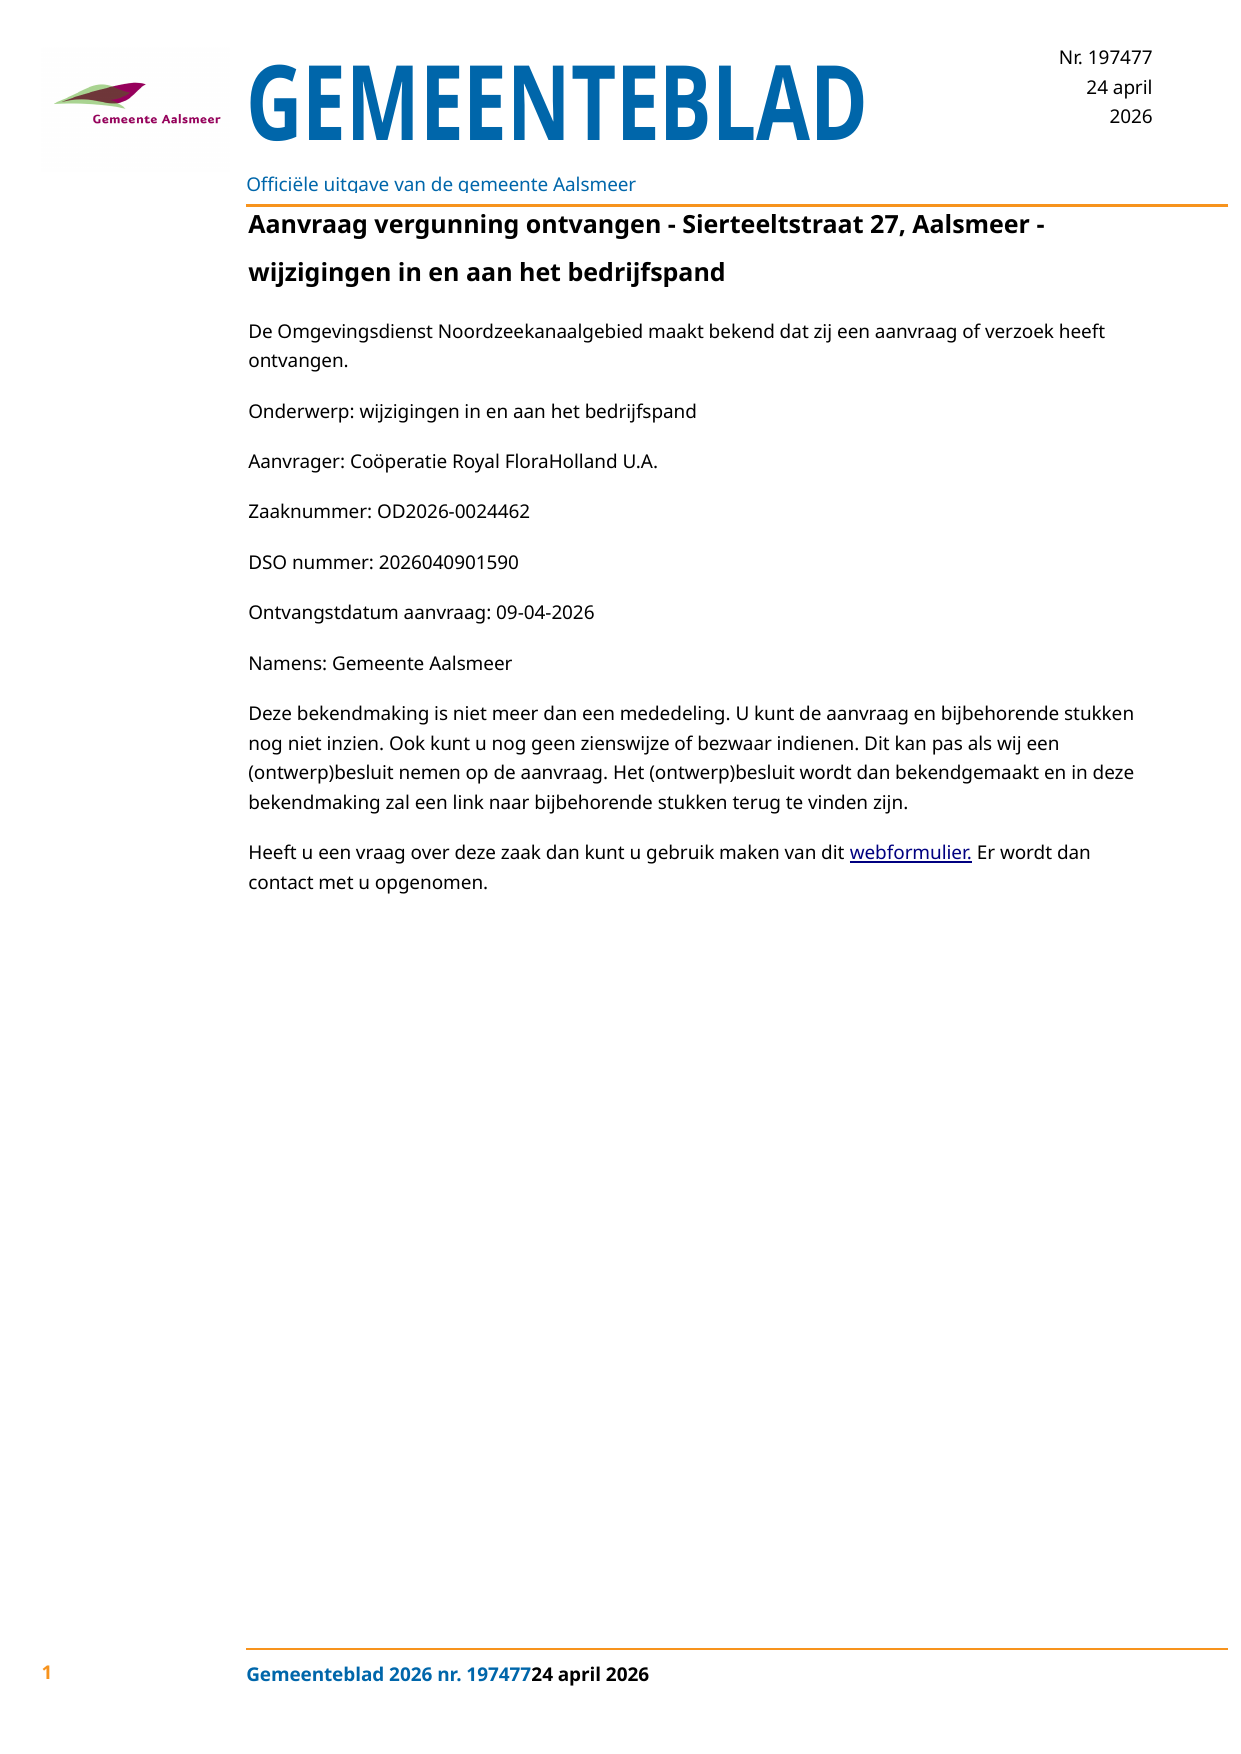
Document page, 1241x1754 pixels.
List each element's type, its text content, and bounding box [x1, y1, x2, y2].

text Ontvangstdatum aanvraag: 09-04-2026 [248, 599, 1152, 625]
text De Omgevingsdienst Noordzeekanaalgebied maakt bekend dat zij een aanvraag of verzoek heeft ontvangen. [248, 318, 1152, 373]
text Namens: Gemeente Aalsmeer [248, 650, 1152, 676]
text Onderwerp: wijzigingen in en aan het bedrijfspand [248, 398, 1152, 424]
text Deze bekendmaking is niet meer dan een mededeling. U kunt de aanvraag en bijbehorende stukken nog niet inzien. Ook kunt u nog geen zienswijze of bezwaar indienen. Dit kan pas als wij een (ontwerp)besluit nemen op de aanvraag. Het (ontwerp)besluit wordt dan bekendgemaakt en in deze bekendmaking zal een link naar bijbehorende stukken terug te vinden zijn. [248, 700, 1152, 815]
text Aanvrager: Coöperatie Royal FloraHolland U.A. [248, 448, 1152, 474]
text Aanvraag vergunning ontvangen - Sierteeltstraat 27, Aalsmeer - wijzigingen in en aan het bedrijfspand [248, 207, 1152, 288]
text DSO nummer: 2026040901590 [248, 549, 1152, 575]
picture [41, 47, 231, 172]
text Heeft u een vraag over deze zaak dan kunt u gebruik maken van dit webformulier. Er wordt dan contact met u opgenomen. [248, 839, 1152, 895]
text Zaaknummer: OD2026-0024462 [248, 499, 1152, 524]
